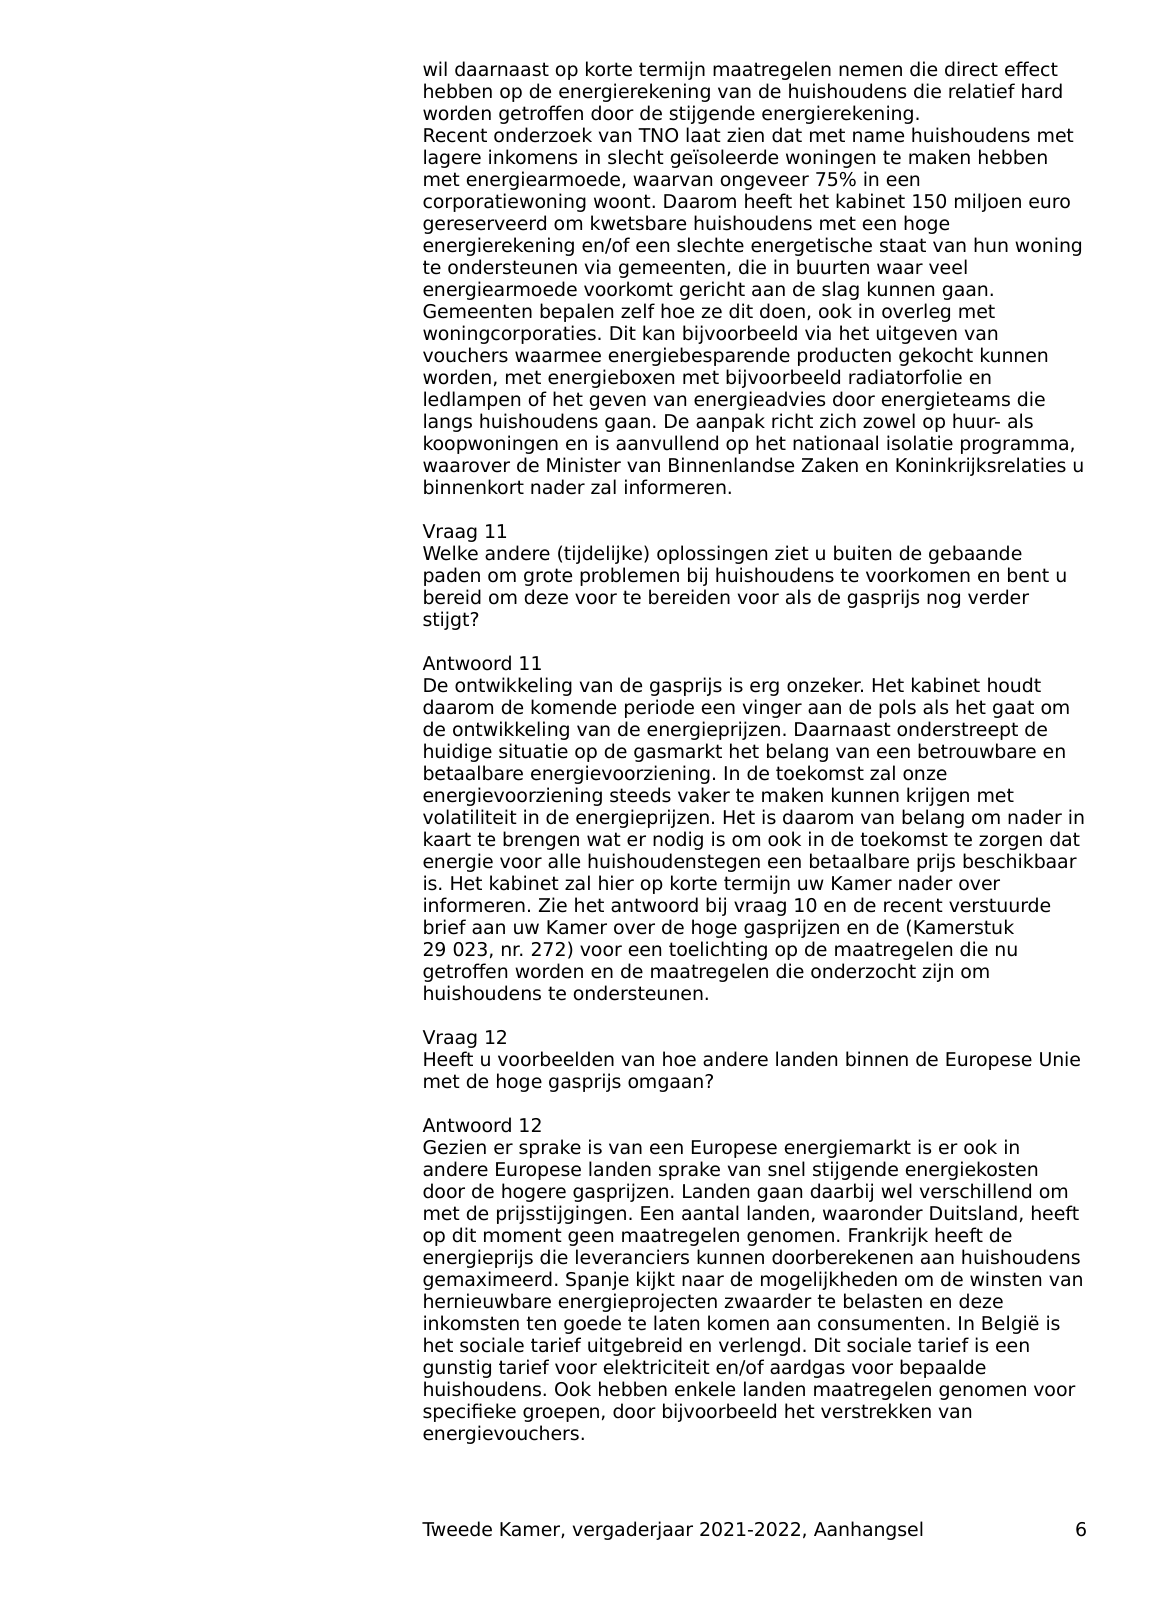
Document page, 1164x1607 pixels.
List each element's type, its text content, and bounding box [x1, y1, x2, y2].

text Vraag 12 [422, 1027, 1087, 1049]
text Vraag 11 [422, 521, 1087, 543]
text wil daarnaast op korte termijn maatregelen nemen die direct effect hebben op de energierekening van de huishoudens die relatief hard worden getroffen door de stijgende energierekening. [422, 59, 1087, 125]
text Welke andere (tijdelijke) oplossingen ziet u buiten de gebaande paden om grote problemen bij huishoudens te voorkomen en bent u bereid om deze voor te bereiden voor als de gasprijs nog verder stijgt? [422, 543, 1087, 631]
text Recent onderzoek van TNO laat zien dat met name huishoudens met lagere inkomens in slecht geïsoleerde woningen te maken hebben met energiearmoede, waarvan ongeveer 75% in een corporatiewoning woont. Daarom heeft het kabinet 150 miljoen euro gereserveerd om kwetsbare huishoudens met een hoge energierekening en/of een slechte energetische staat van hun woning te ondersteunen via gemeenten, die in buurten waar veel energiearmoede voorkomt gericht aan de slag kunnen gaan. Gemeenten bepalen zelf hoe ze dit doen, ook in overleg met woningcorporaties. Dit kan bijvoorbeeld via het uitgeven van vouchers waarmee energiebesparende producten gekocht kunnen worden, met energieboxen met bijvoorbeeld radiatorfolie en ledlampen of het geven van energieadvies door energieteams die langs huishoudens gaan. De aanpak richt zich zowel op huur- als koopwoningen en is aanvullend op het nationaal isolatie programma, waarover de Minister van Binnenlandse Zaken en Koninkrijksrelaties u binnenkort nader zal informeren. [422, 125, 1087, 499]
text De ontwikkeling van de gasprijs is erg onzeker. Het kabinet houdt daarom de komende periode een vinger aan de pols als het gaat om de ontwikkeling van de energieprijzen. Daarnaast onderstreept de huidige situatie op de gasmarkt het belang van een betrouwbare en betaalbare energievoorziening. In de toekomst zal onze energievoorziening steeds vaker te maken kunnen krijgen met volatiliteit in de energieprijzen. Het is daarom van belang om nader in kaart te brengen wat er nodig is om ook in de toekomst te zorgen dat energie voor alle huishoudenstegen een betaalbare prijs beschikbaar is. Het kabinet zal hier op korte termijn uw Kamer nader over informeren. Zie het antwoord bij vraag 10 en de recent verstuurde brief aan uw Kamer over de hoge gasprijzen en de (Kamerstuk 29 023, nr. 272) voor een toelichting op de maatregelen die nu getroffen worden en de maatregelen die onderzocht zijn om huishoudens te ondersteunen. [422, 675, 1087, 1004]
text Heeft u voorbeelden van hoe andere landen binnen de Europese Unie met de hoge gasprijs omgaan? [422, 1049, 1087, 1093]
text Antwoord 11 [422, 653, 1087, 675]
text Gezien er sprake is van een Europese energiemarkt is er ook in andere Europese landen sprake van snel stijgende energiekosten door de hogere gasprijzen. Landen gaan daarbij wel verschillend om met de prijsstijgingen. Een aantal landen, waaronder Duitsland, heeft op dit moment geen maatregelen genomen. Frankrijk heeft de energieprijs die leveranciers kunnen doorberekenen aan huishoudens gemaximeerd. Spanje kijkt naar de mogelijkheden om de winsten van hernieuwbare energieprojecten zwaarder te belasten en deze inkomsten ten goede te laten komen aan consumenten. In België is het sociale tarief uitgebreid en verlengd. Dit sociale tarief is een gunstig tarief voor elektriciteit en/of aardgas voor bepaalde huishoudens. Ook hebben enkele landen maatregelen genomen voor specifieke groepen, door bijvoorbeeld het verstrekken van energievouchers. [422, 1137, 1087, 1444]
text Antwoord 12 [422, 1115, 1087, 1137]
